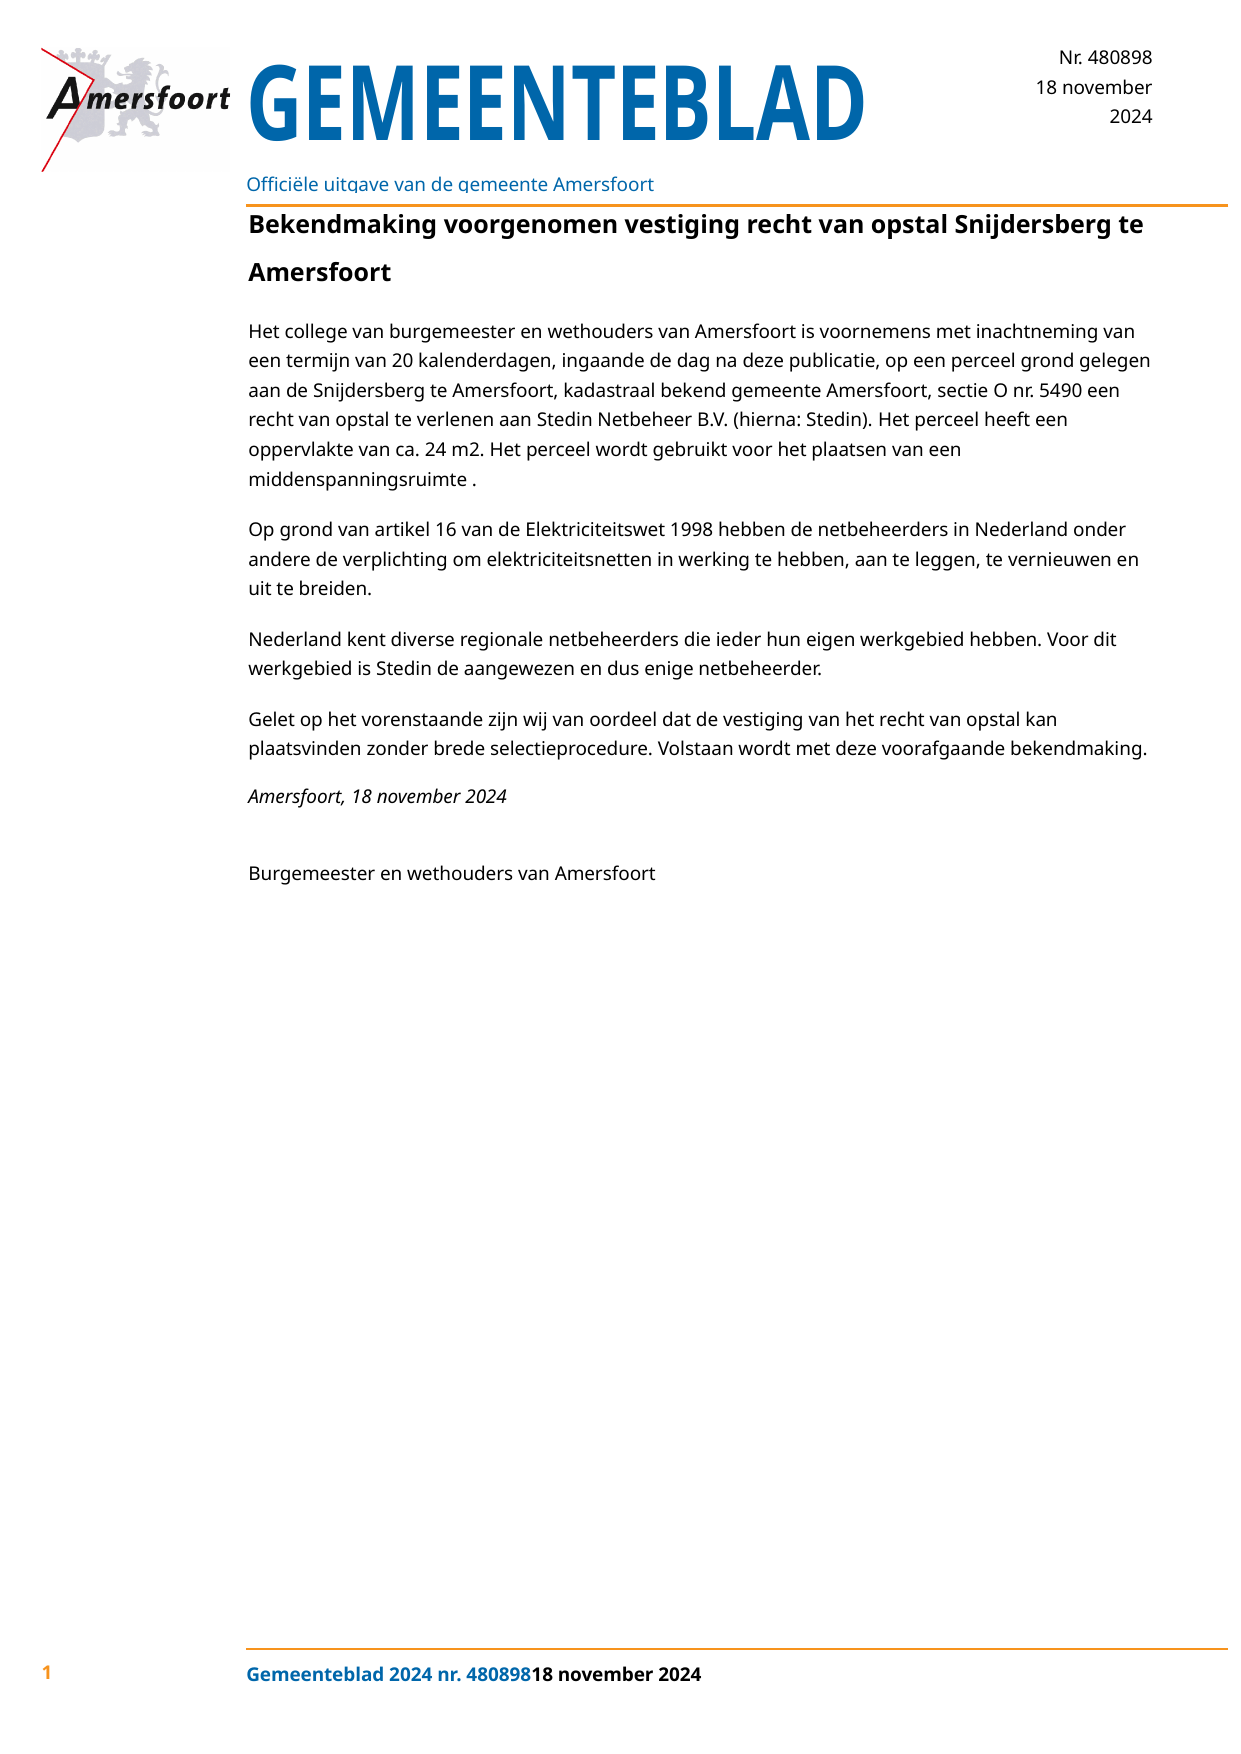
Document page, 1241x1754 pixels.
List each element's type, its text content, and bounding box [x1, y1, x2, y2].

text Op grond van artikel 16 van de Elektriciteitswet 1998 hebben de netbeheerders in Nederland onder andere de verplichting om elektriciteitsnetten in werking te hebben, aan te leggen, te vernieuwen en uit te breiden. [248, 516, 1152, 601]
text Nederland kent diverse regionale netbeheerders die ieder hun eigen werkgebied hebben. Voor dit werkgebied is Stedin de aangewezen en dus enige netbeheerder. [248, 626, 1152, 681]
text Het college van burgemeester en wethouders van Amersfoort is voornemens met inachtneming van een termijn van 20 kalenderdagen, ingaande de dag na deze publicatie, op een perceel grond gelegen aan de Snijdersberg te Amersfoort, kadastraal bekend gemeente Amersfoort, sectie O nr. 5490 een recht van opstal te verlenen aan Stedin Netbeheer B.V. (hierna: Stedin). Het perceel heeft een oppervlakte van ca. 24 m2. Het perceel wordt gebruikt voor het plaatsen van een middenspanningsruimte . [248, 318, 1152, 492]
text Gelet op het vorenstaande zijn wij van oordeel dat de vestiging van het recht van opstal kan plaatsvinden zonder brede selectieprocedure. Volstaan wordt met deze voorafgaande bekendmaking. [248, 706, 1152, 761]
text Amersfoort, 18 november 2024 [248, 783, 1152, 809]
text Burgemeester en wethouders van Amersfoort [248, 860, 1152, 886]
text Bekendmaking voorgenomen vestiging recht van opstal Snijdersberg te Amersfoort [248, 207, 1152, 288]
picture [41, 47, 231, 172]
